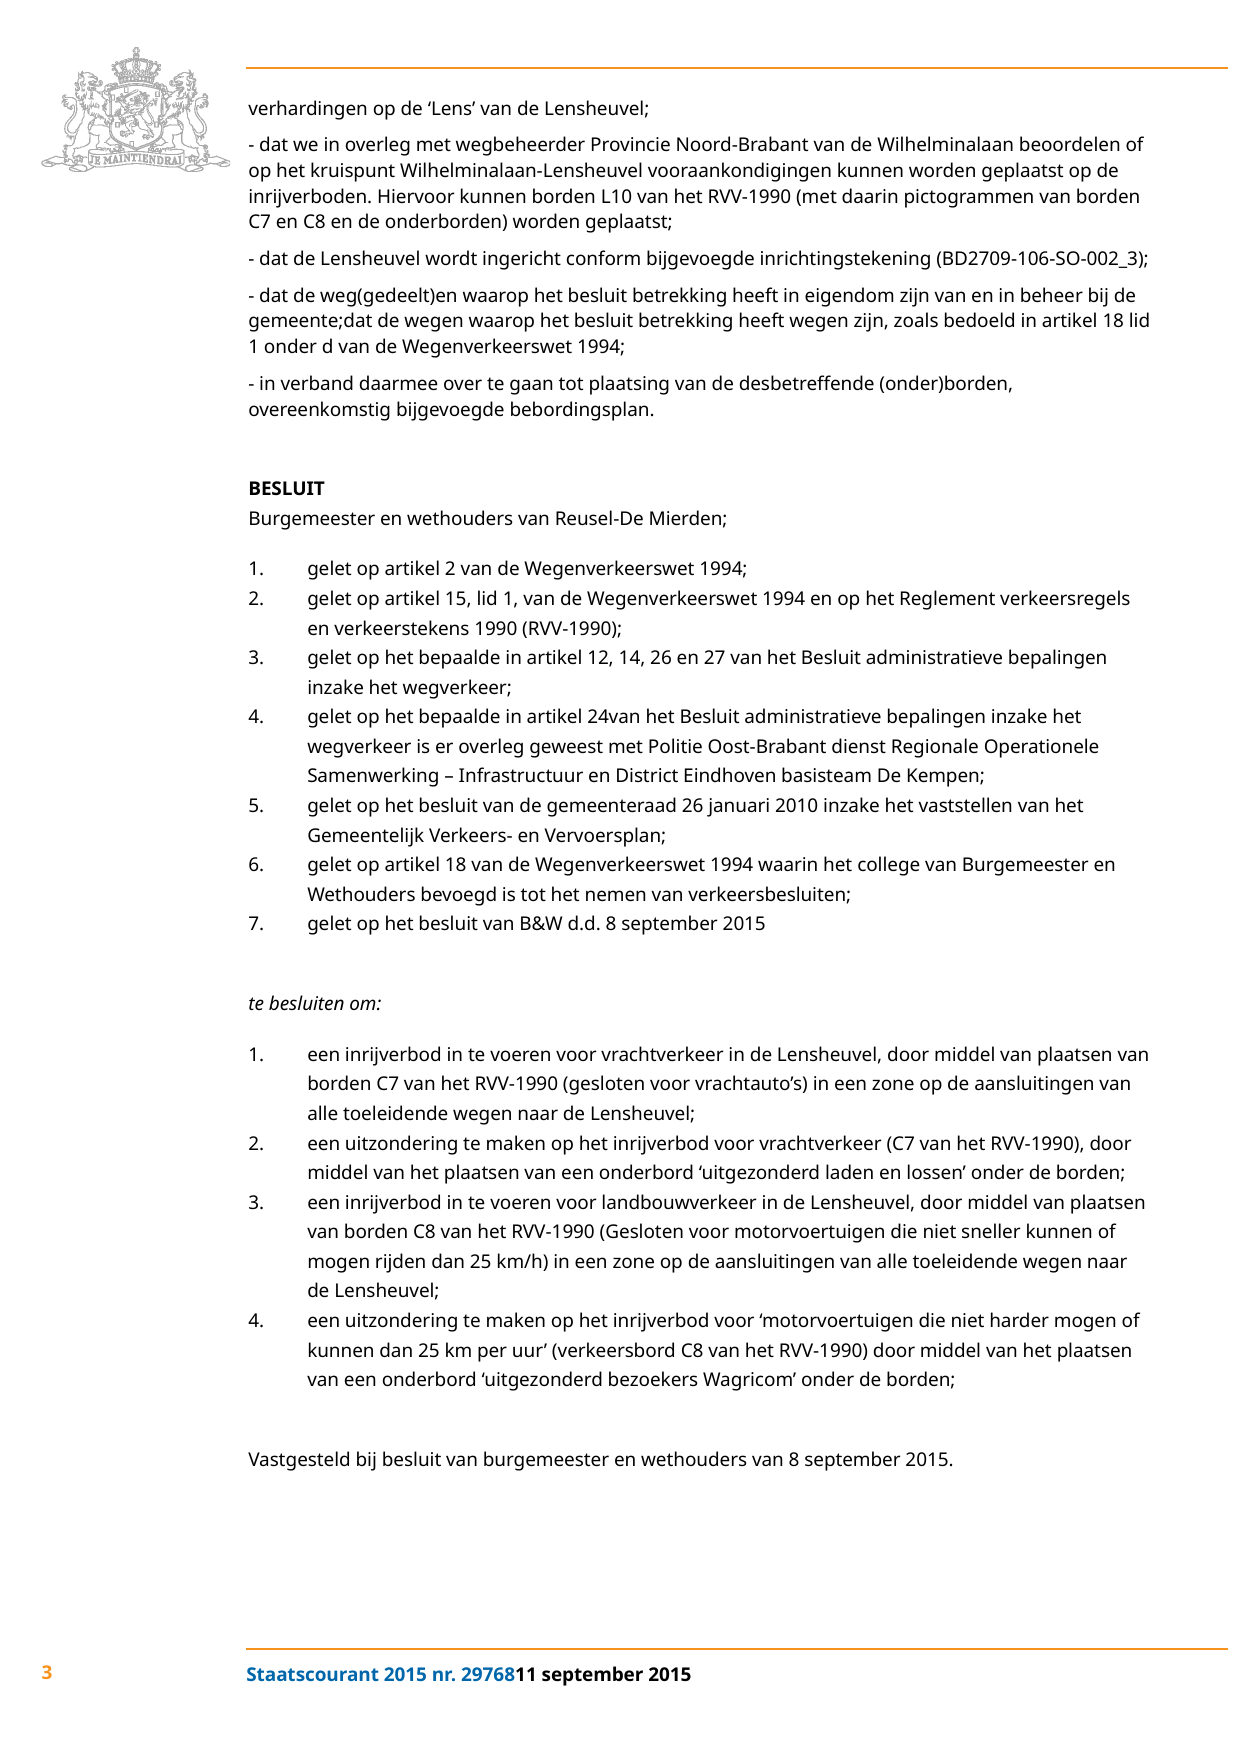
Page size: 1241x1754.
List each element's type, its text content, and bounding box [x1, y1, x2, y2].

list gelet op artikel 15, lid 1, van de Wegenverkeerswet 1994 en op het Reglement verkeersregels en verkeerstekens 1990 (RVV-1990); [248, 585, 1152, 641]
list gelet op artikel 18 van de Wegenverkeerswet 1994 waarin het college van Burgemeester en Wethouders bevoegd is tot het nemen van verkeersbesluiten; [248, 851, 1152, 907]
list gelet op het bepaalde in artikel 12, 14, 26 en 27 van het Besluit administratieve bepalingen inzake het wegverkeer; [248, 644, 1152, 700]
list gelet op het bepaalde in artikel 24van het Besluit administratieve bepalingen inzake het wegverkeer is er overleg geweest met Politie Oost-Brabant dienst Regionale Operationele Samenwerking – Infrastructuur en District Eindhoven basisteam De Kempen; [248, 703, 1152, 788]
list een inrijverbod in te voeren voor vrachtverkeer in de Lensheuvel, door middel van plaatsen van borden C7 van het RVV-1990 (gesloten voor vrachtauto’s) in een zone op de aansluitingen van alle toeleidende wegen naar de Lensheuvel; [248, 1041, 1152, 1126]
text - in verband daarmee over te gaan tot plaatsing van de desbetreffende (onder)borden, overeenkomstig bijgevoegde bebordingsplan. [248, 370, 1152, 422]
list gelet op artikel 2 van de Wegenverkeerswet 1994; [248, 556, 1152, 581]
list een uitzondering te maken op het inrijverbod voor ‘motorvoertuigen die niet harder mogen of kunnen dan 25 km per uur’ (verkeersbord C8 van het RVV-1990) door middel van het plaatsen van een onderbord ‘uitgezonderd bezoekers Wagricom’ onder de borden; [248, 1307, 1152, 1392]
text BESLUIT [248, 476, 1152, 501]
text - dat we in overleg met wegbeheerder Provincie Noord-Brabant van de Wilhelminalaan beoordelen of op het kruispunt Wilhelminalaan-Lensheuvel vooraankondigingen kunnen worden geplaatst op de inrijverboden. Hiervoor kunnen borden L10 van het RVV-1990 (met daarin pictogrammen van borden C7 en C8 en de onderborden) worden geplaatst; [248, 131, 1152, 234]
list een inrijverbod in te voeren voor landbouwverkeer in de Lensheuvel, door middel van plaatsen van borden C8 van het RVV-1990 (Gesloten voor motorvoertuigen die niet sneller kunnen of mogen rijden dan 25 km/h) in een zone op de aansluitingen van alle toeleidende wegen naar de Lensheuvel; [248, 1189, 1152, 1303]
text - dat de Lensheuvel wordt ingericht conform bijgevoegde inrichtingstekening (BD2709-106-SO-002_3); [248, 245, 1152, 271]
list gelet op het besluit van de gemeenteraad 26 januari 2010 inzake het vaststellen van het Gemeentelijk Verkeers- en Vervoersplan; [248, 792, 1152, 848]
text te besluiten om: [248, 991, 1152, 1016]
picture [41, 47, 231, 172]
text - dat de weg(gedeelt)en waarop het besluit betrekking heeft in eigendom zijn van en in beheer bij de gemeente;dat de wegen waarop het besluit betrekking heeft wegen zijn, zoals bedoeld in artikel 18 lid 1 onder d van de Wegenverkeerswet 1994; [248, 282, 1152, 359]
text verhardingen op de ‘Lens’ van de Lensheuvel; [248, 95, 1152, 121]
list gelet op het besluit van B&W d.d. 8 september 2015 [248, 911, 1152, 936]
text Vastgesteld bij besluit van burgemeester en wethouders van 8 september 2015. [248, 1446, 1152, 1472]
list een uitzondering te maken op het inrijverbod voor vrachtverkeer (C7 van het RVV-1990), door middel van het plaatsen van een onderbord ‘uitgezonderd laden en lossen’ onder de borden; [248, 1130, 1152, 1185]
text Burgemeester en wethouders van Reusel-De Mierden; [248, 505, 1152, 531]
